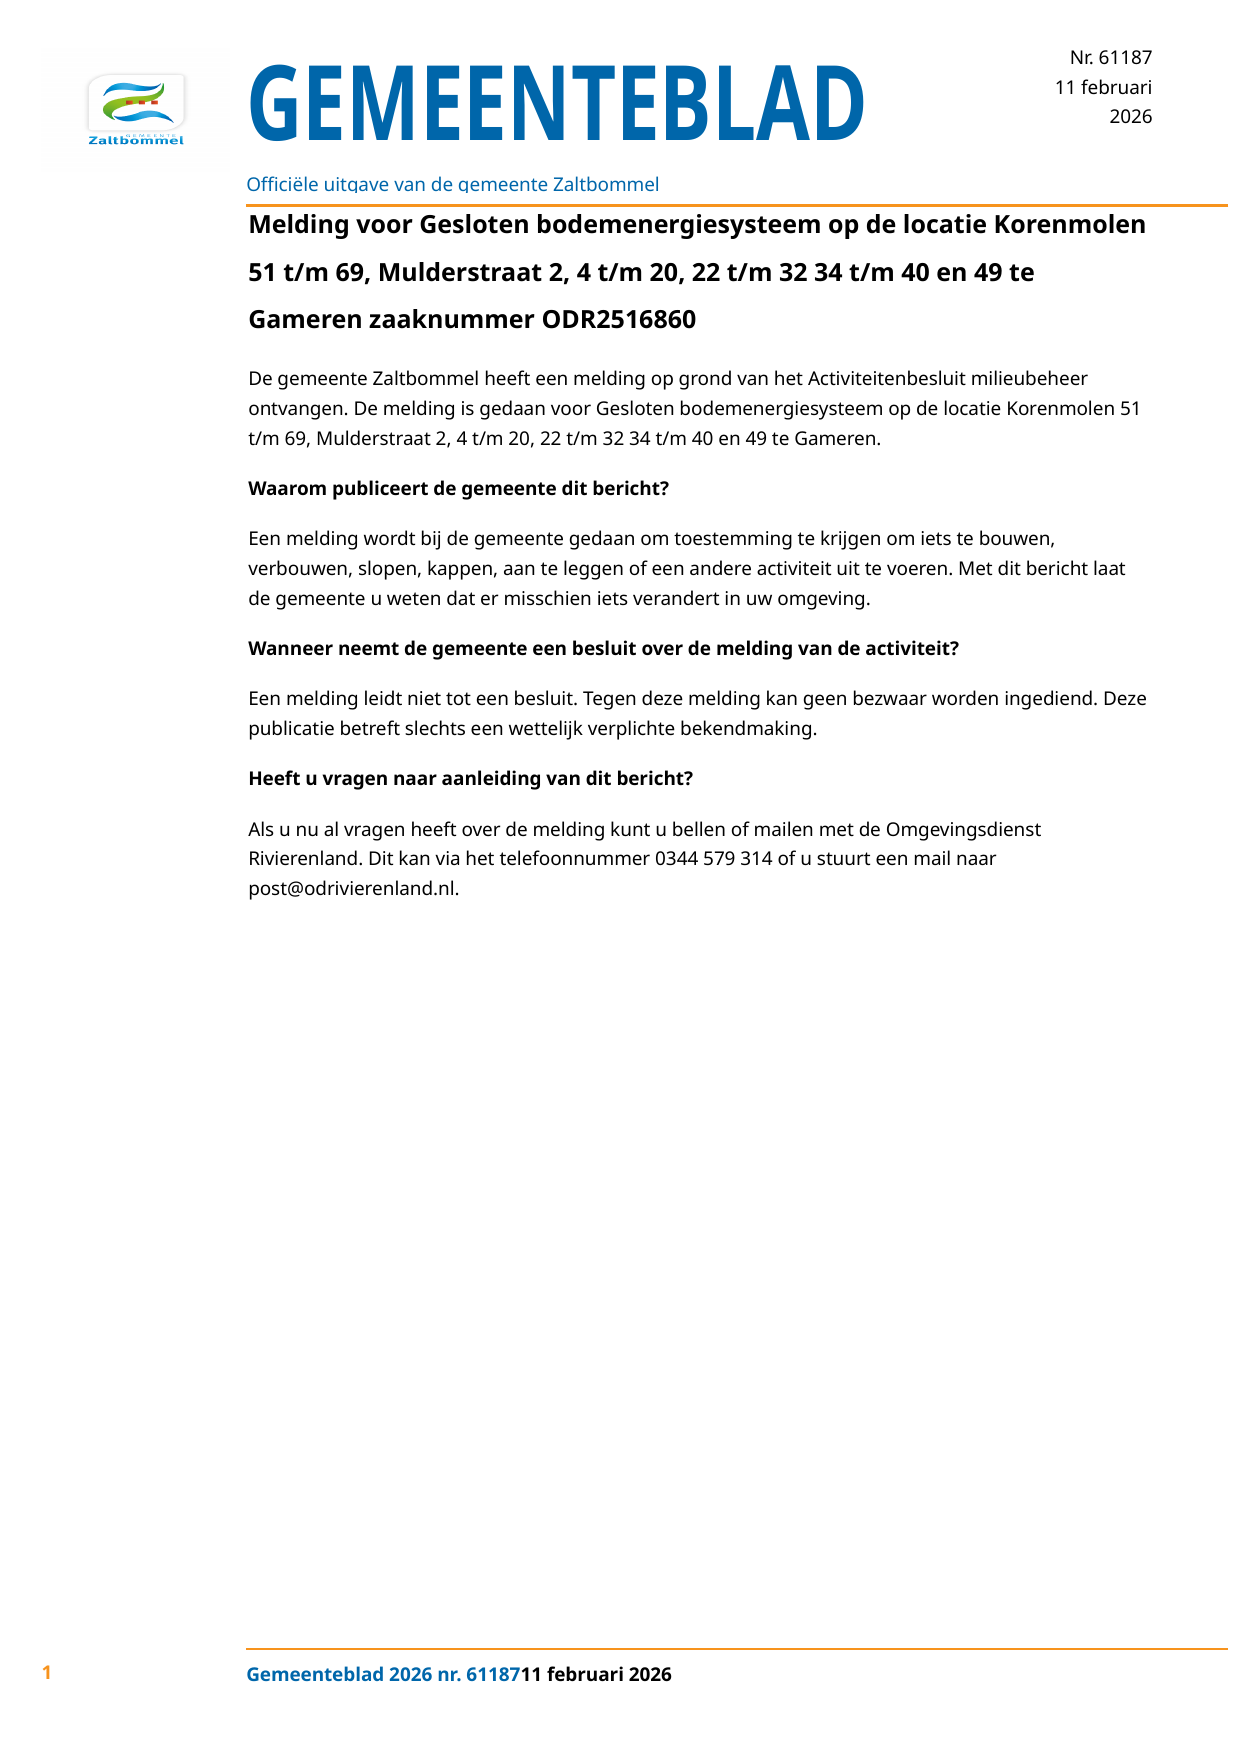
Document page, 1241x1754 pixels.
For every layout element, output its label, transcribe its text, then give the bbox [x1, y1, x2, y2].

text Een melding wordt bij de gemeente gedaan om toestemming te krijgen om iets te bouwen, verbouwen, slopen, kappen, aan te leggen of een andere activiteit uit te voeren. Met dit bericht laat de gemeente u weten dat er misschien iets verandert in uw omgeving. [248, 526, 1152, 610]
text De gemeente Zaltbommel heeft een melding op grond van het Activiteitenbesluit milieubeheer ontvangen. De melding is gedaan voor Gesloten bodemenergiesysteem op de locatie Korenmolen 51 t/m 69, Mulderstraat 2, 4 t/m 20, 22 t/m 32 34 t/m 40 en 49 te Gameren. [248, 366, 1152, 450]
text Heeft u vragen naar aanleiding van dit bericht? [248, 766, 1152, 791]
text Wanneer neemt de gemeente een besluit over de melding van de activiteit? [248, 635, 1152, 661]
text Melding voor Gesloten bodemenergiesysteem op de locatie Korenmolen 51 t/m 69, Mulderstraat 2, 4 t/m 20, 22 t/m 32 34 t/m 40 en 49 te Gameren zaaknummer ODR2516860 [248, 207, 1152, 336]
text Waarom publiceert de gemeente dit bericht? [248, 475, 1152, 501]
text Een melding leidt niet tot een besluit. Tegen deze melding kan geen bezwaar worden ingediend. Deze publicatie betreft slechts een wettelijk verplichte bekendmaking. [248, 686, 1152, 741]
text Als u nu al vragen heeft over de melding kunt u bellen of mailen met de Omgevingsdienst Rivierenland. Dit kan via het telefoonnummer 0344 579 314 of u stuurt een mail naar post@odrivierenland.nl. [248, 816, 1152, 901]
picture [41, 47, 231, 172]
